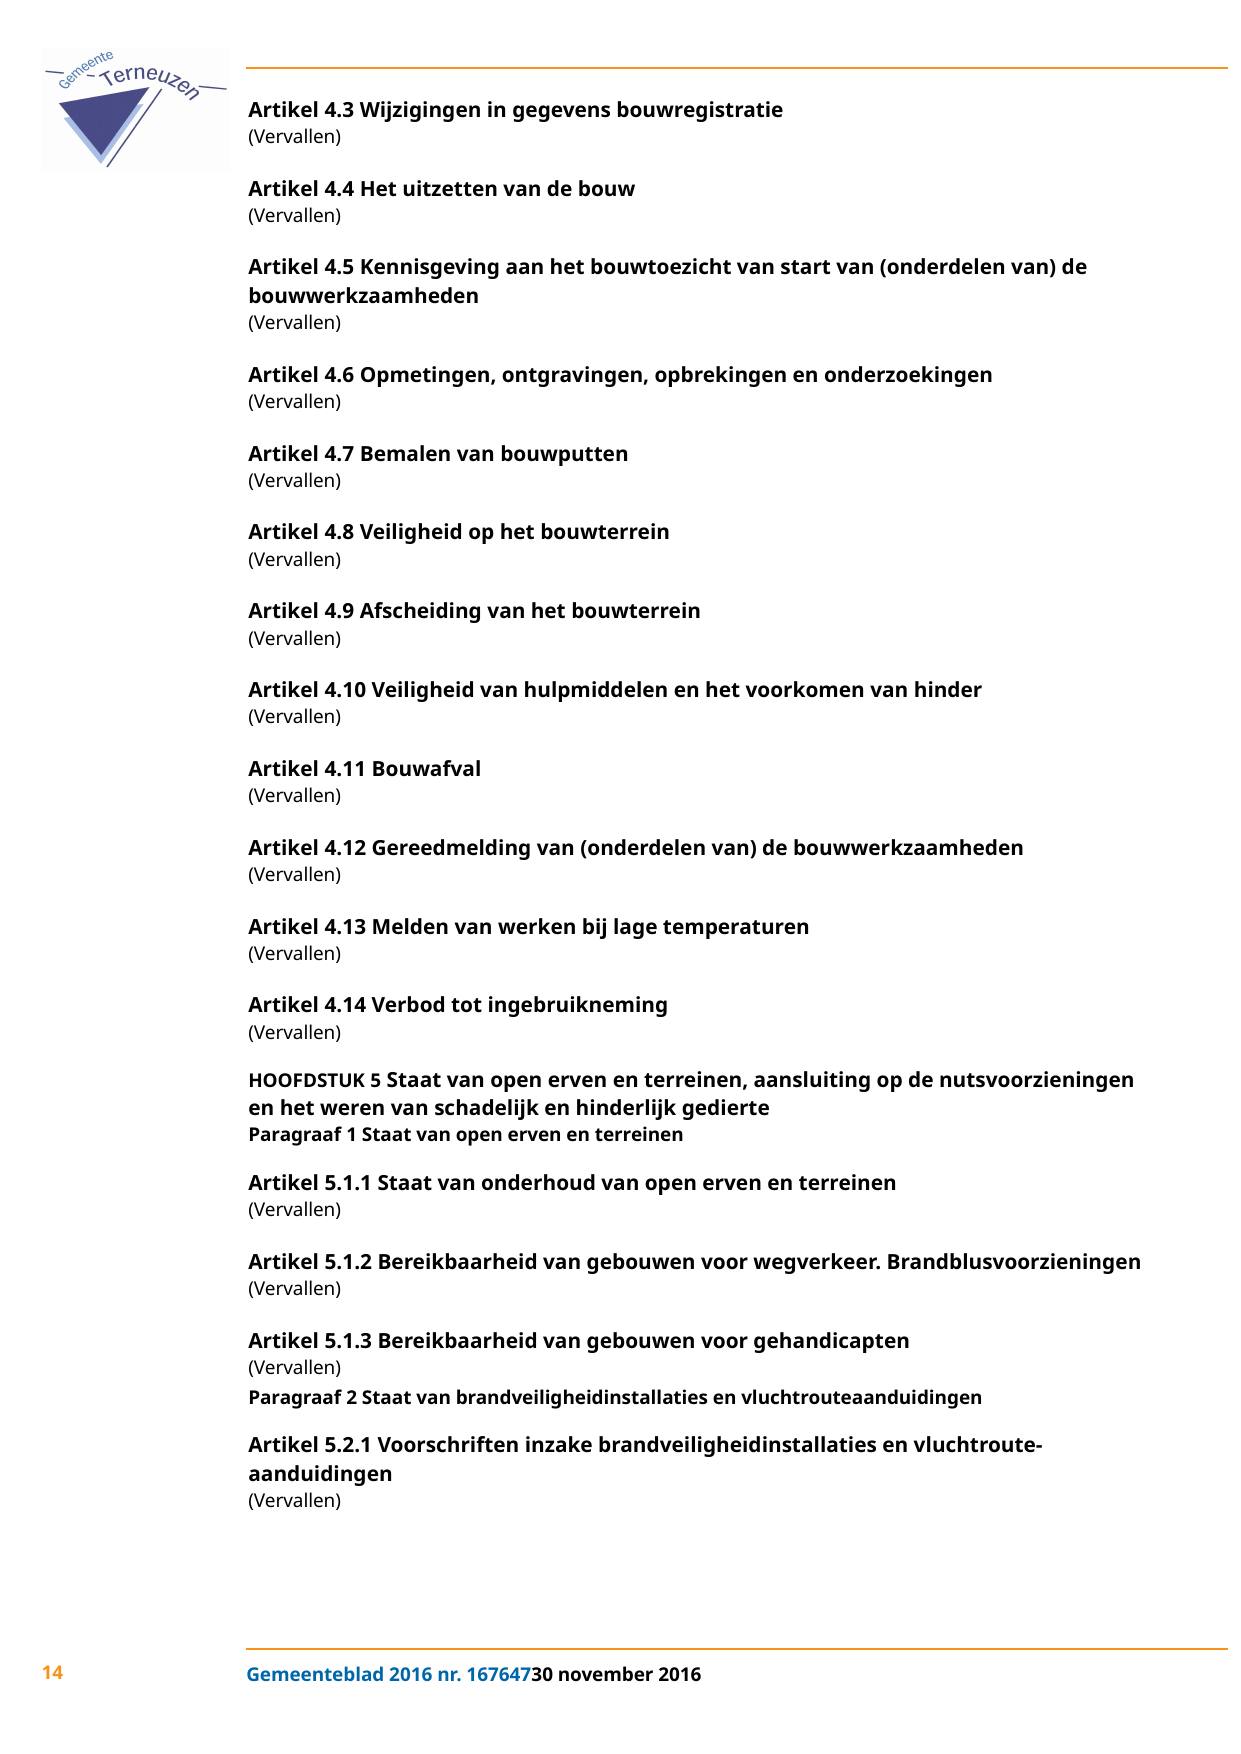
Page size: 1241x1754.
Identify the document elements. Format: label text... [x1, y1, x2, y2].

text (Vervallen) [248, 940, 1152, 966]
text Artikel 4.9 Afscheiding van het bouwterrein [248, 596, 1152, 625]
text (Vervallen) [248, 1487, 1152, 1513]
text Artikel 4.4 Het uitzetten van de bouw [248, 174, 1152, 202]
text Artikel 4.6 Opmetingen, ontgravingen, opbrekingen en onderzoekingen [248, 360, 1152, 388]
text Artikel 5.2.1 Voorschriften inzake brandveiligheidinstallaties en vluchtroute-aanduidingen [248, 1430, 1152, 1487]
text (Vervallen) [248, 1354, 1152, 1380]
text (Vervallen) [248, 467, 1152, 493]
text HOOFDSTUK 5 Staat van open erven en terreinen, aansluiting op de nutsvoorzieningen en het weren van schadelijk en hinderlijk gedierte [248, 1065, 1152, 1122]
text Artikel 4.14 Verbod tot ingebruikneming [248, 991, 1152, 1019]
text (Vervallen) [248, 1197, 1152, 1222]
text (Vervallen) [248, 309, 1152, 335]
text Artikel 5.1.3 Bereikbaarheid van gebouwen voor gehandicapten [248, 1326, 1152, 1354]
text Artikel 4.12 Gereedmelding van (onderdelen van) de bouwwerkzaamheden [248, 833, 1152, 861]
text Paragraaf 1 Staat van open erven en terreinen [248, 1122, 1152, 1147]
text Artikel 4.8 Veiligheid op het bouwterrein [248, 517, 1152, 546]
text Artikel 5.1.1 Staat van onderhoud van open erven en terreinen [248, 1168, 1152, 1197]
text (Vervallen) [248, 123, 1152, 149]
text (Vervallen) [248, 546, 1152, 572]
text (Vervallen) [248, 625, 1152, 651]
text Artikel 4.5 Kennisgeving aan het bouwtoezicht van start van (onderdelen van) de bouwwerkzaamheden [248, 252, 1152, 309]
text Artikel 4.7 Bemalen van bouwputten [248, 439, 1152, 467]
text (Vervallen) [248, 1019, 1152, 1045]
text (Vervallen) [248, 202, 1152, 228]
text Artikel 4.11 Bouwafval [248, 754, 1152, 782]
text Artikel 4.3 Wijzigingen in gegevens bouwregistratie [248, 95, 1152, 123]
text (Vervallen) [248, 1275, 1152, 1301]
text (Vervallen) [248, 782, 1152, 808]
text Artikel 4.10 Veiligheid van hulpmiddelen en het voorkomen van hinder [248, 675, 1152, 704]
text (Vervallen) [248, 861, 1152, 887]
text (Vervallen) [248, 388, 1152, 414]
picture [41, 47, 231, 172]
text Artikel 4.13 Melden van werken bij lage temperaturen [248, 912, 1152, 940]
text Artikel 5.1.2 Bereikbaarheid van gebouwen voor wegverkeer. Brandblusvoorzieningen [248, 1247, 1152, 1275]
text Paragraaf 2 Staat van brandveiligheidinstallaties en vluchtrouteaanduidingen [248, 1384, 1152, 1409]
text (Vervallen) [248, 704, 1152, 729]
